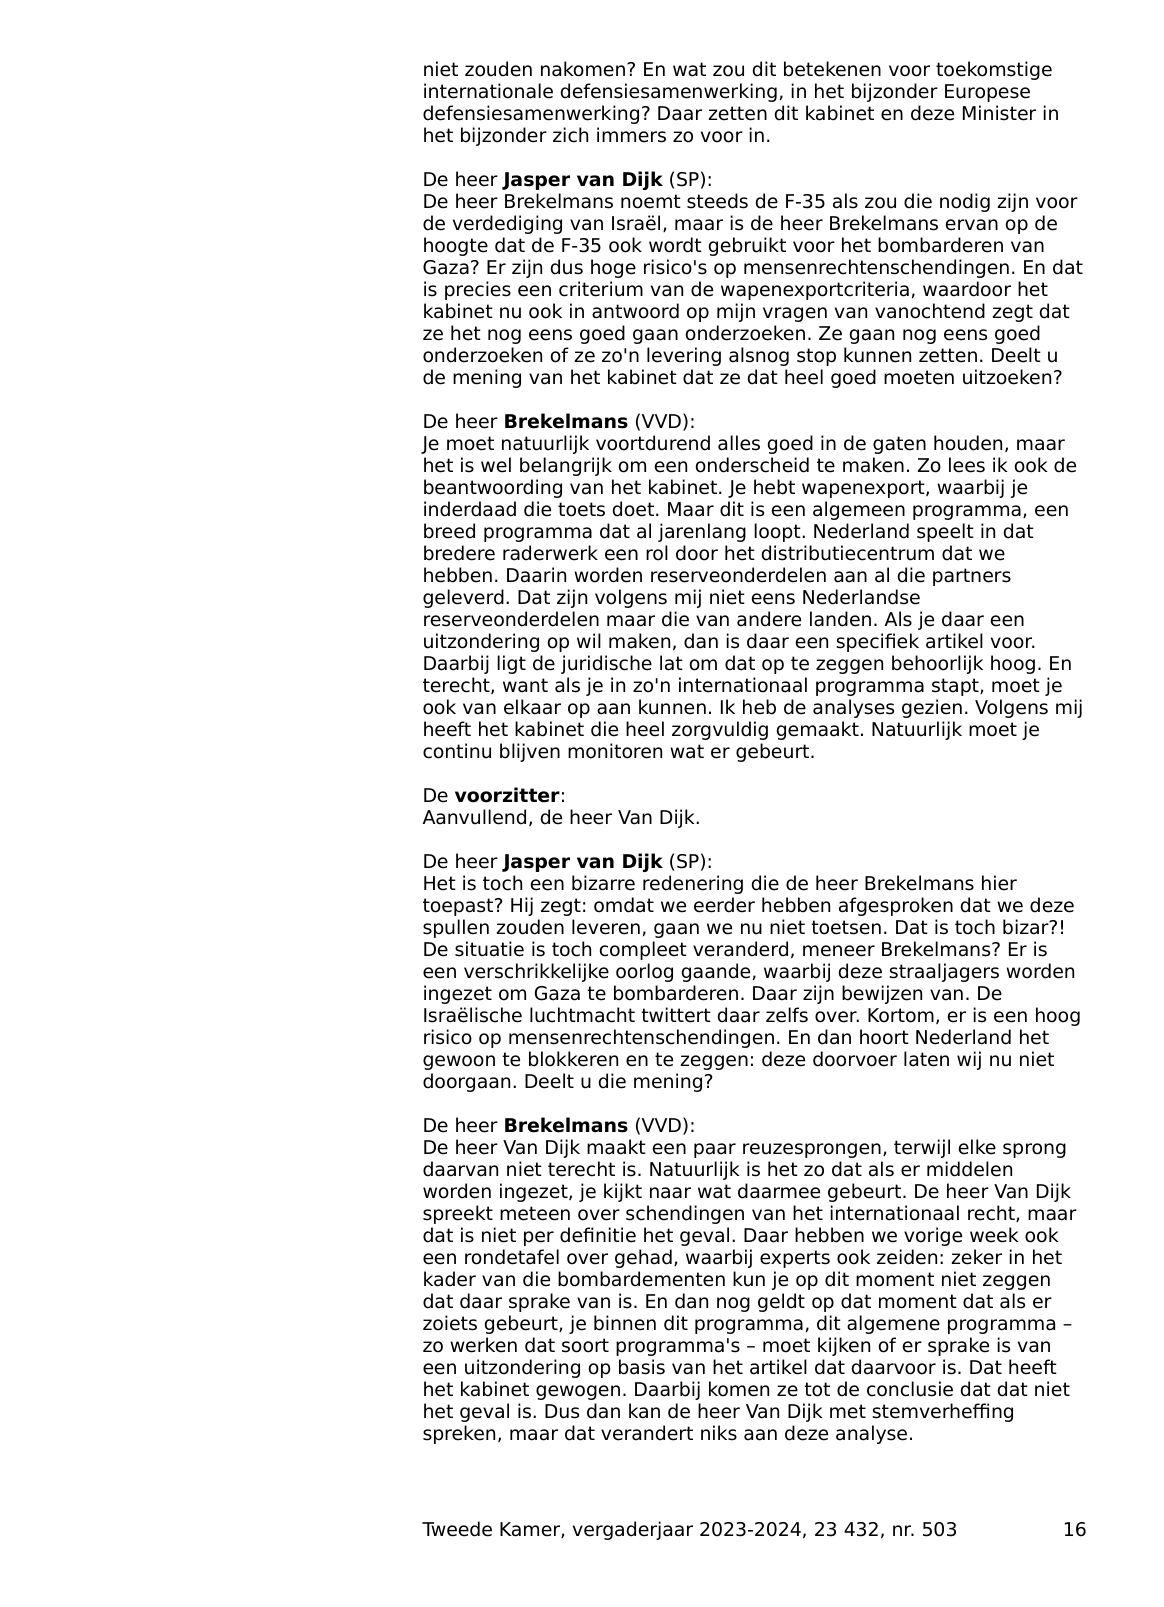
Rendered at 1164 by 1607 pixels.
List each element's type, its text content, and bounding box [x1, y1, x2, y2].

text De heer Jasper van Dijk (SP): [422, 169, 1087, 191]
text De heer Brekelmans (VVD): [422, 411, 1087, 433]
text Het is toch een bizarre redenering die de heer Brekelmans hier toepast? Hij zegt: omdat we eerder hebben afgesproken dat we deze spullen zouden leveren, gaan we nu niet toetsen. Dat is toch bizar?! De situatie is toch compleet veranderd, meneer Brekelmans? Er is een verschrikkelijke oorlog gaande, waarbij deze straaljagers worden ingezet om Gaza te bombarderen. Daar zijn bewijzen van. De Israëlische luchtmacht twittert daar zelfs over. Kortom, er is een hoog risico op mensenrechtenschendingen. En dan hoort Nederland het gewoon te blokkeren en te zeggen: deze doorvoer laten wij nu niet doorgaan. Deelt u die mening? [422, 873, 1087, 1093]
text De voorzitter: [422, 785, 1087, 807]
text Je moet natuurlijk voortdurend alles goed in de gaten houden, maar het is wel belangrijk om een onderscheid te maken. Zo lees ik ook de beantwoording van het kabinet. Je hebt wapenexport, waarbij je inderdaad die toets doet. Maar dit is een algemeen programma, een breed programma dat al jarenlang loopt. Nederland speelt in dat bredere raderwerk een rol door het distributiecentrum dat we hebben. Daarin worden reserveonderdelen aan al die partners geleverd. Dat zijn volgens mij niet eens Nederlandse reserveonderdelen maar die van andere landen. Als je daar een uitzondering op wil maken, dan is daar een specifiek artikel voor. Daarbij ligt de juridische lat om dat op te zeggen behoorlijk hoog. En terecht, want als je in zo'n internationaal programma stapt, moet je ook van elkaar op aan kunnen. Ik heb de analyses gezien. Volgens mij heeft het kabinet die heel zorgvuldig gemaakt. Natuurlijk moet je continu blijven monitoren wat er gebeurt. [422, 433, 1087, 763]
text niet zouden nakomen? En wat zou dit betekenen voor toekomstige internationale defensiesamenwerking, in het bijzonder Europese defensiesamenwerking? Daar zetten dit kabinet en deze Minister in het bijzonder zich immers zo voor in. [422, 59, 1087, 147]
text De heer Jasper van Dijk (SP): [422, 851, 1087, 873]
text De heer Brekelmans noemt steeds de F-35 als zou die nodig zijn voor de verdediging van Israël, maar is de heer Brekelmans ervan op de hoogte dat de F-35 ook wordt gebruikt voor het bombarderen van Gaza? Er zijn dus hoge risico's op mensenrechtenschendingen. En dat is precies een criterium van de wapenexportcriteria, waardoor het kabinet nu ook in antwoord op mijn vragen van vanochtend zegt dat ze het nog eens goed gaan onderzoeken. Ze gaan nog eens goed onderzoeken of ze zo'n levering alsnog stop kunnen zetten. Deelt u de mening van het kabinet dat ze dat heel goed moeten uitzoeken? [422, 191, 1087, 389]
text De heer Van Dijk maakt een paar reuzesprongen, terwijl elke sprong daarvan niet terecht is. Natuurlijk is het zo dat als er middelen worden ingezet, je kijkt naar wat daarmee gebeurt. De heer Van Dijk spreekt meteen over schendingen van het internationaal recht, maar dat is niet per definitie het geval. Daar hebben we vorige week ook een rondetafel over gehad, waarbij experts ook zeiden: zeker in het kader van die bombardementen kun je op dit moment niet zeggen dat daar sprake van is. En dan nog geldt op dat moment dat als er zoiets gebeurt, je binnen dit programma, dit algemene programma – zo werken dat soort programma's – moet kijken of er sprake is van een uitzondering op basis van het artikel dat daarvoor is. Dat heeft het kabinet gewogen. Daarbij komen ze tot de conclusie dat dat niet het geval is. Dus dan kan de heer Van Dijk met stemverheffing spreken, maar dat verandert niks aan deze analyse. [422, 1137, 1087, 1445]
text Aanvullend, de heer Van Dijk. [422, 807, 1087, 829]
text De heer Brekelmans (VVD): [422, 1115, 1087, 1137]
